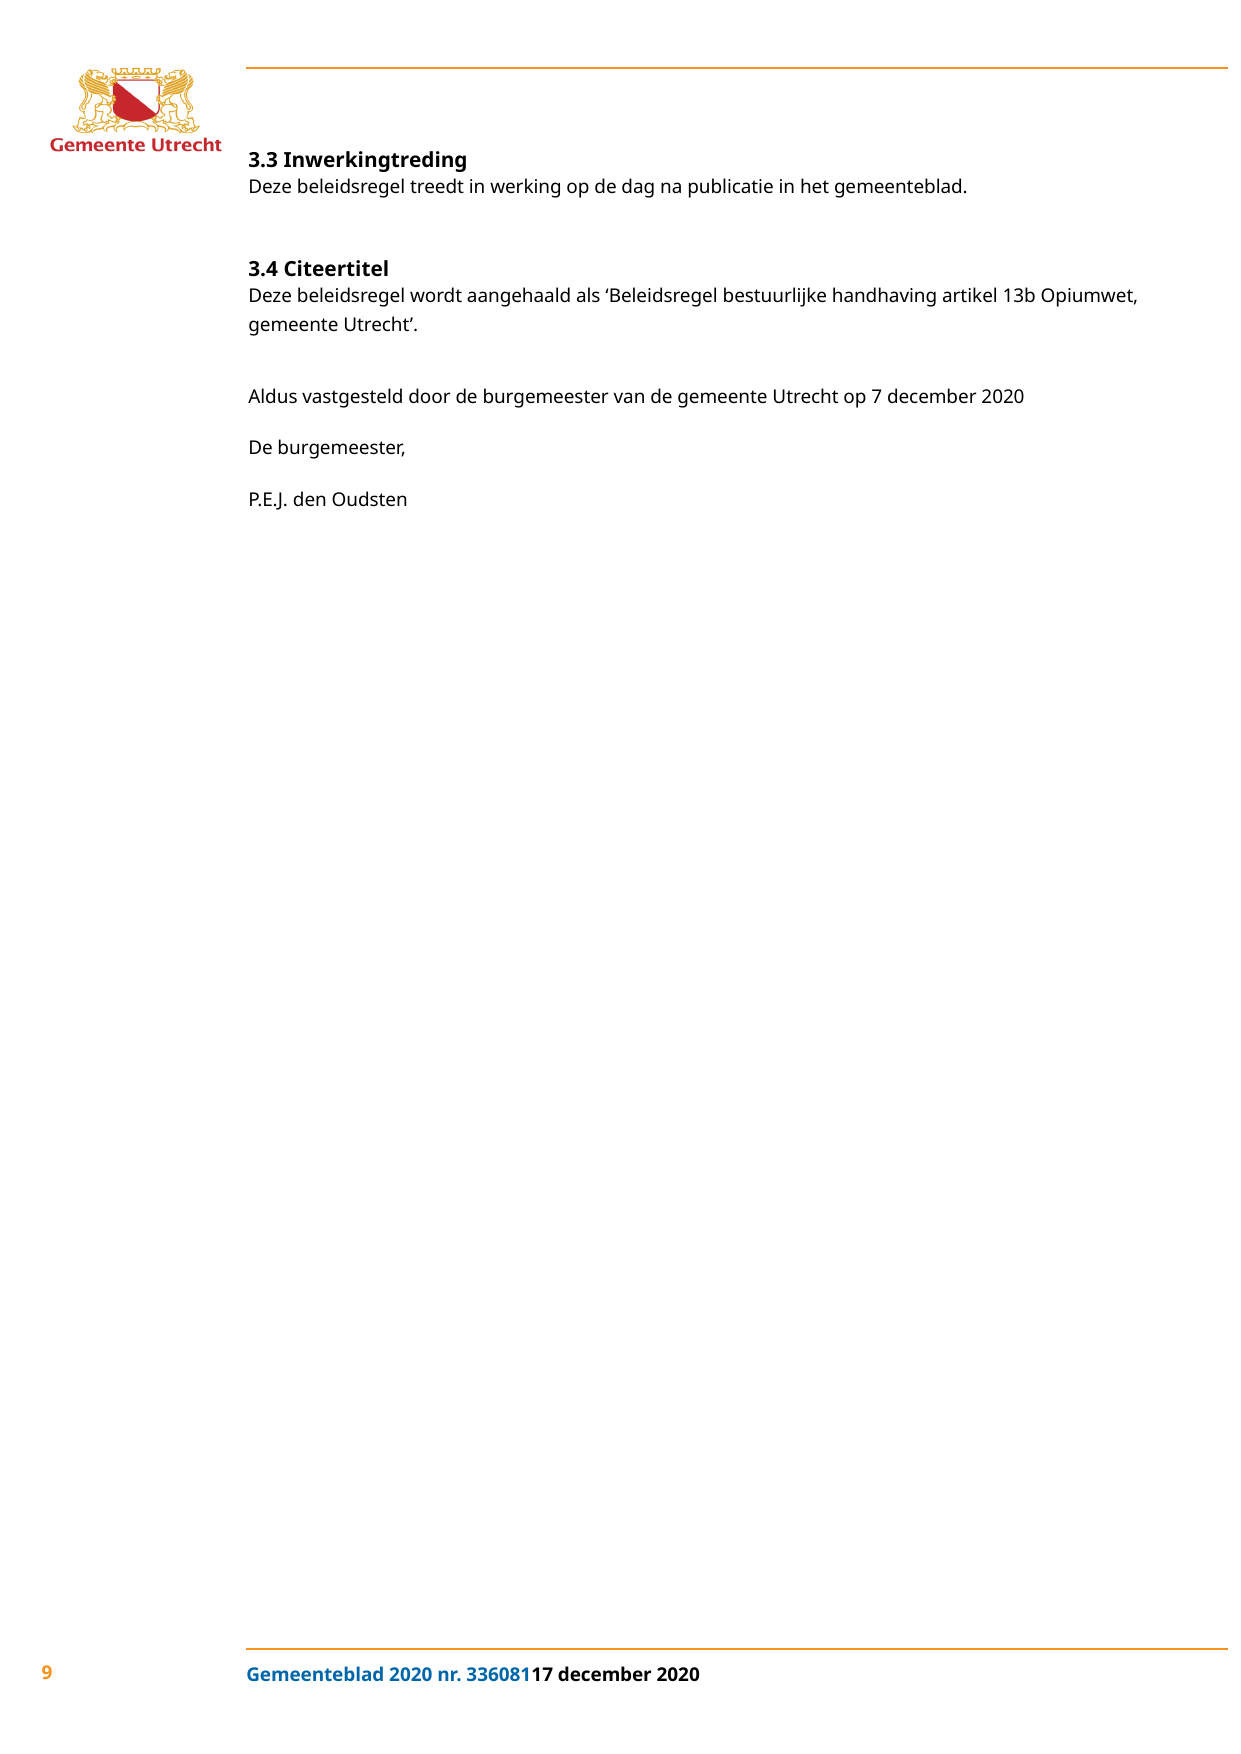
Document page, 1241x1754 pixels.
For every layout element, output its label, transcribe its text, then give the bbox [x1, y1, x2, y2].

text Aldus vastgesteld door de burgemeester van de gemeente Utrecht op 7 december 2020 [248, 383, 1152, 409]
text Deze beleidsregel wordt aangehaald als ‘Beleidsregel bestuurlijke handhaving artikel 13b Opiumwet, gemeente Utrecht’. [248, 282, 1152, 337]
text De burgemeester, [248, 434, 1152, 460]
picture [41, 47, 231, 172]
text 3.3 Inwerkingtreding [248, 145, 1152, 174]
text Deze beleidsregel treedt in werking op de dag na publicatie in het gemeenteblad. [248, 174, 1152, 199]
text 3.4 Citeertitel [248, 254, 1152, 282]
text P.E.J. den Oudsten [248, 486, 1152, 512]
